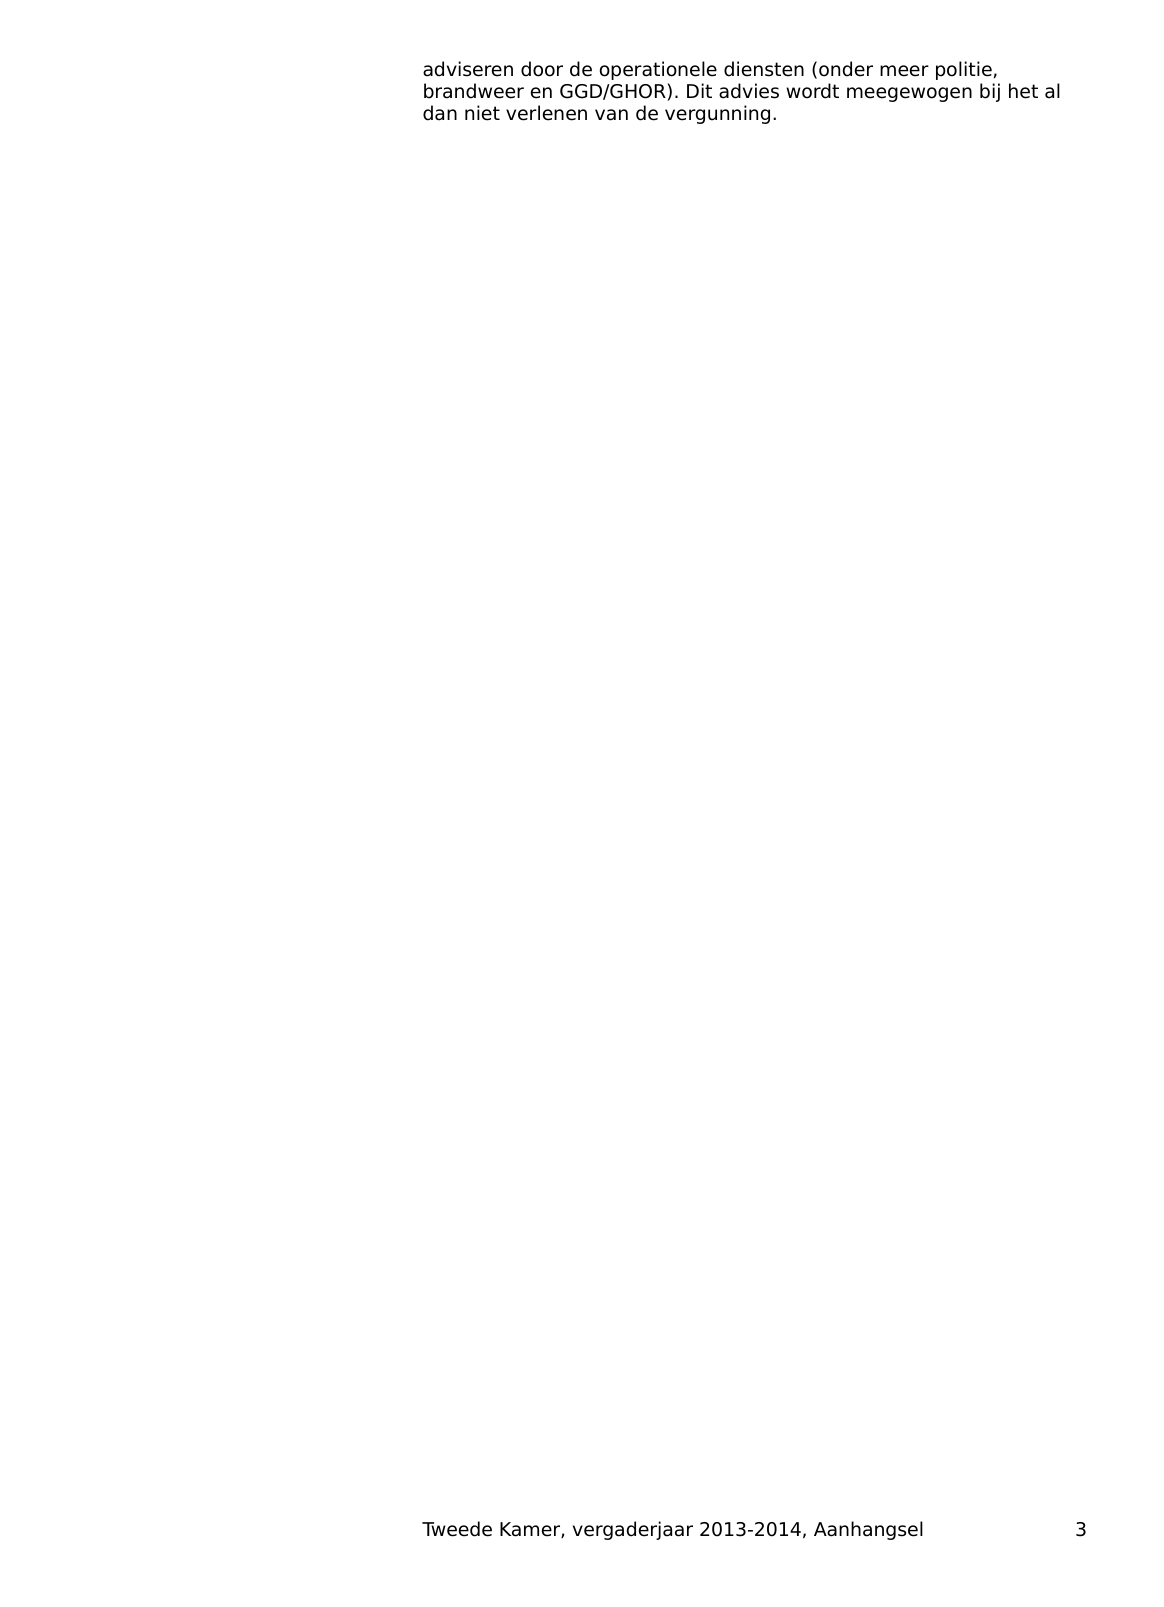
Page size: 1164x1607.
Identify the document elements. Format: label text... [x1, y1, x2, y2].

text adviseren door de operationele diensten (onder meer politie, brandweer en GGD/GHOR). Dit advies wordt meegewogen bij het al dan niet verlenen van de vergunning. [422, 59, 1087, 125]
